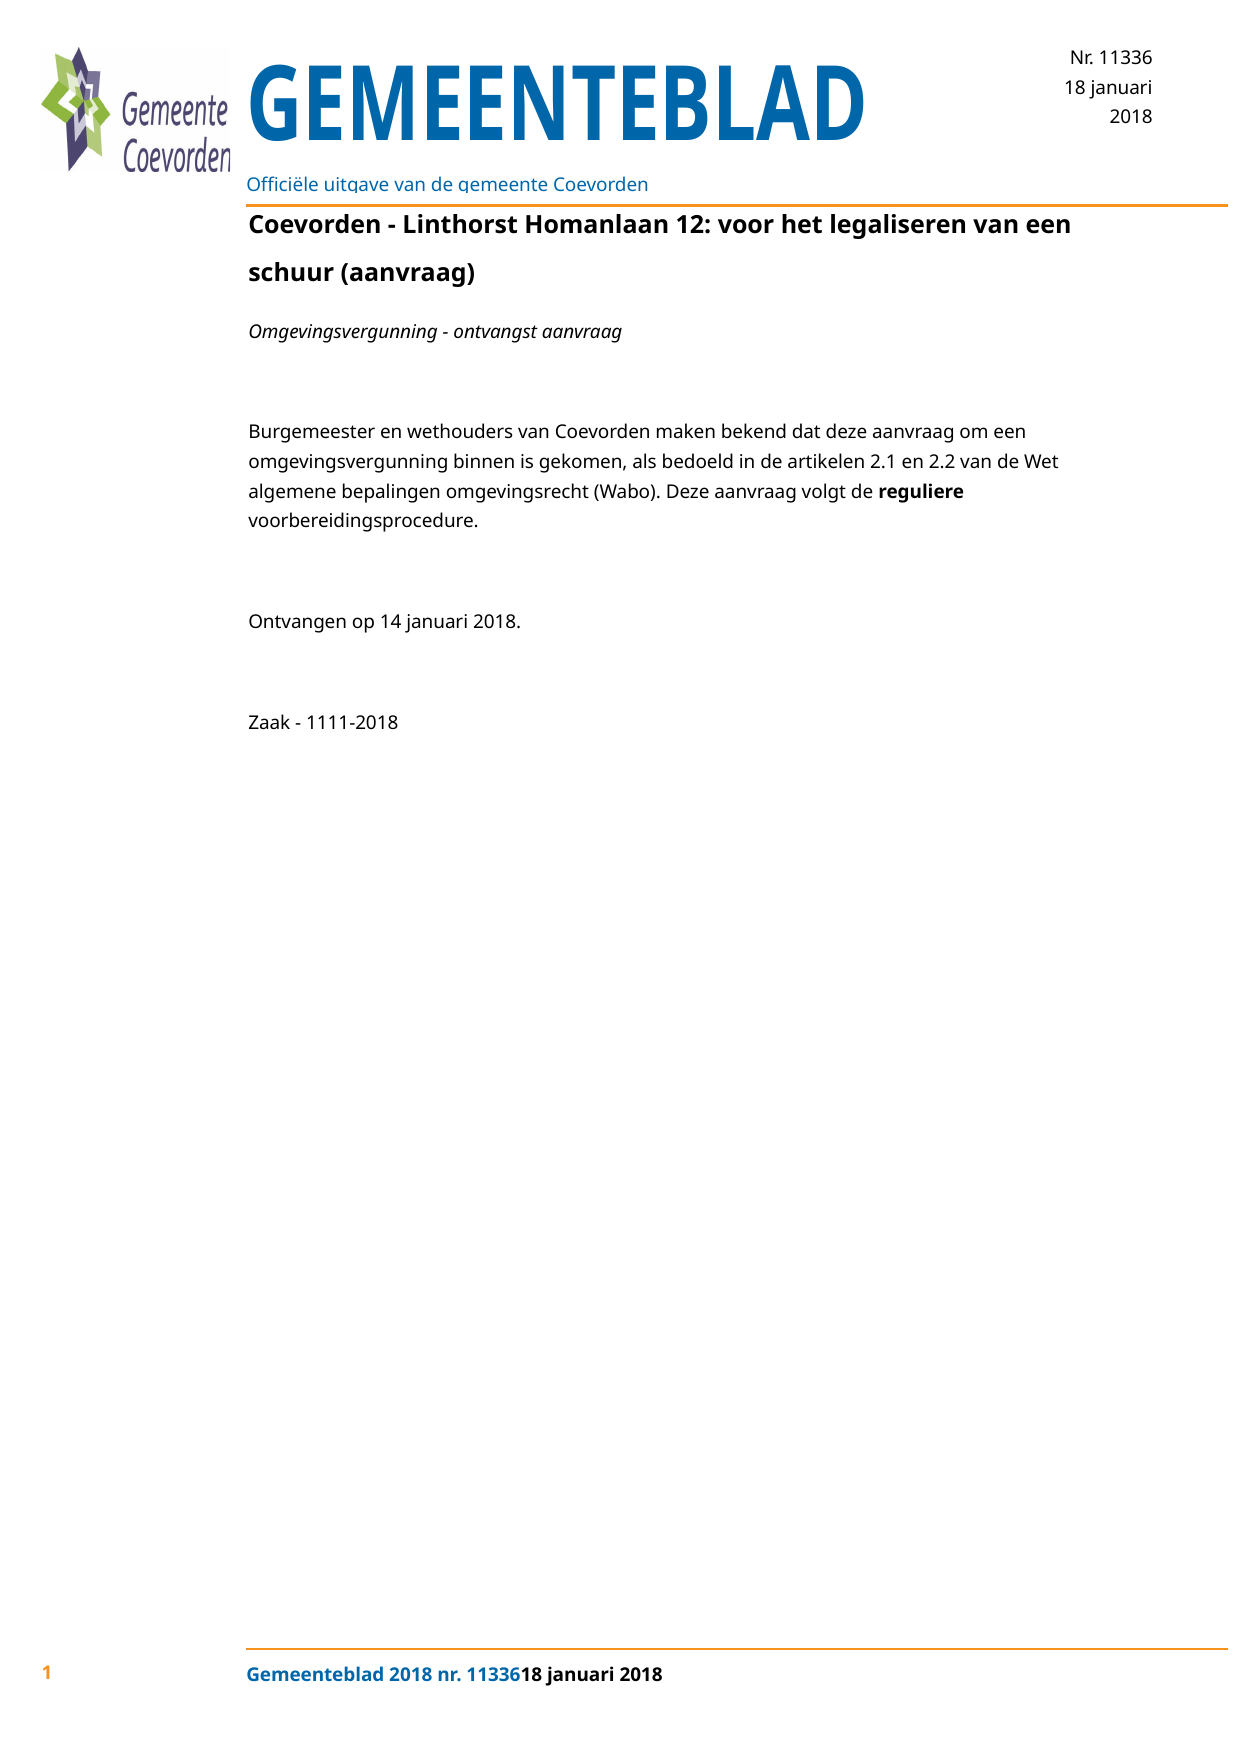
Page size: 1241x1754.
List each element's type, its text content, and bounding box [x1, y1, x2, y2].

text Zaak - 1111-2018 [248, 709, 1152, 735]
picture [41, 47, 231, 172]
text Omgevingsvergunning - ontvangst aanvraag [248, 318, 1152, 344]
text Burgemeester en wethouders van Coevorden maken bekend dat deze aanvraag om een omgevingsvergunning binnen is gekomen, als bedoeld in de artikelen 2.1 en 2.2 van de Wet algemene bepalingen omgevingsrecht (Wabo). Deze aanvraag volgt de reguliere voorbereidingsprocedure. [248, 419, 1152, 533]
text Coevorden - Linthorst Homanlaan 12: voor het legaliseren van een schuur (aanvraag) [248, 207, 1152, 288]
text Ontvangen op 14 januari 2018. [248, 608, 1152, 634]
